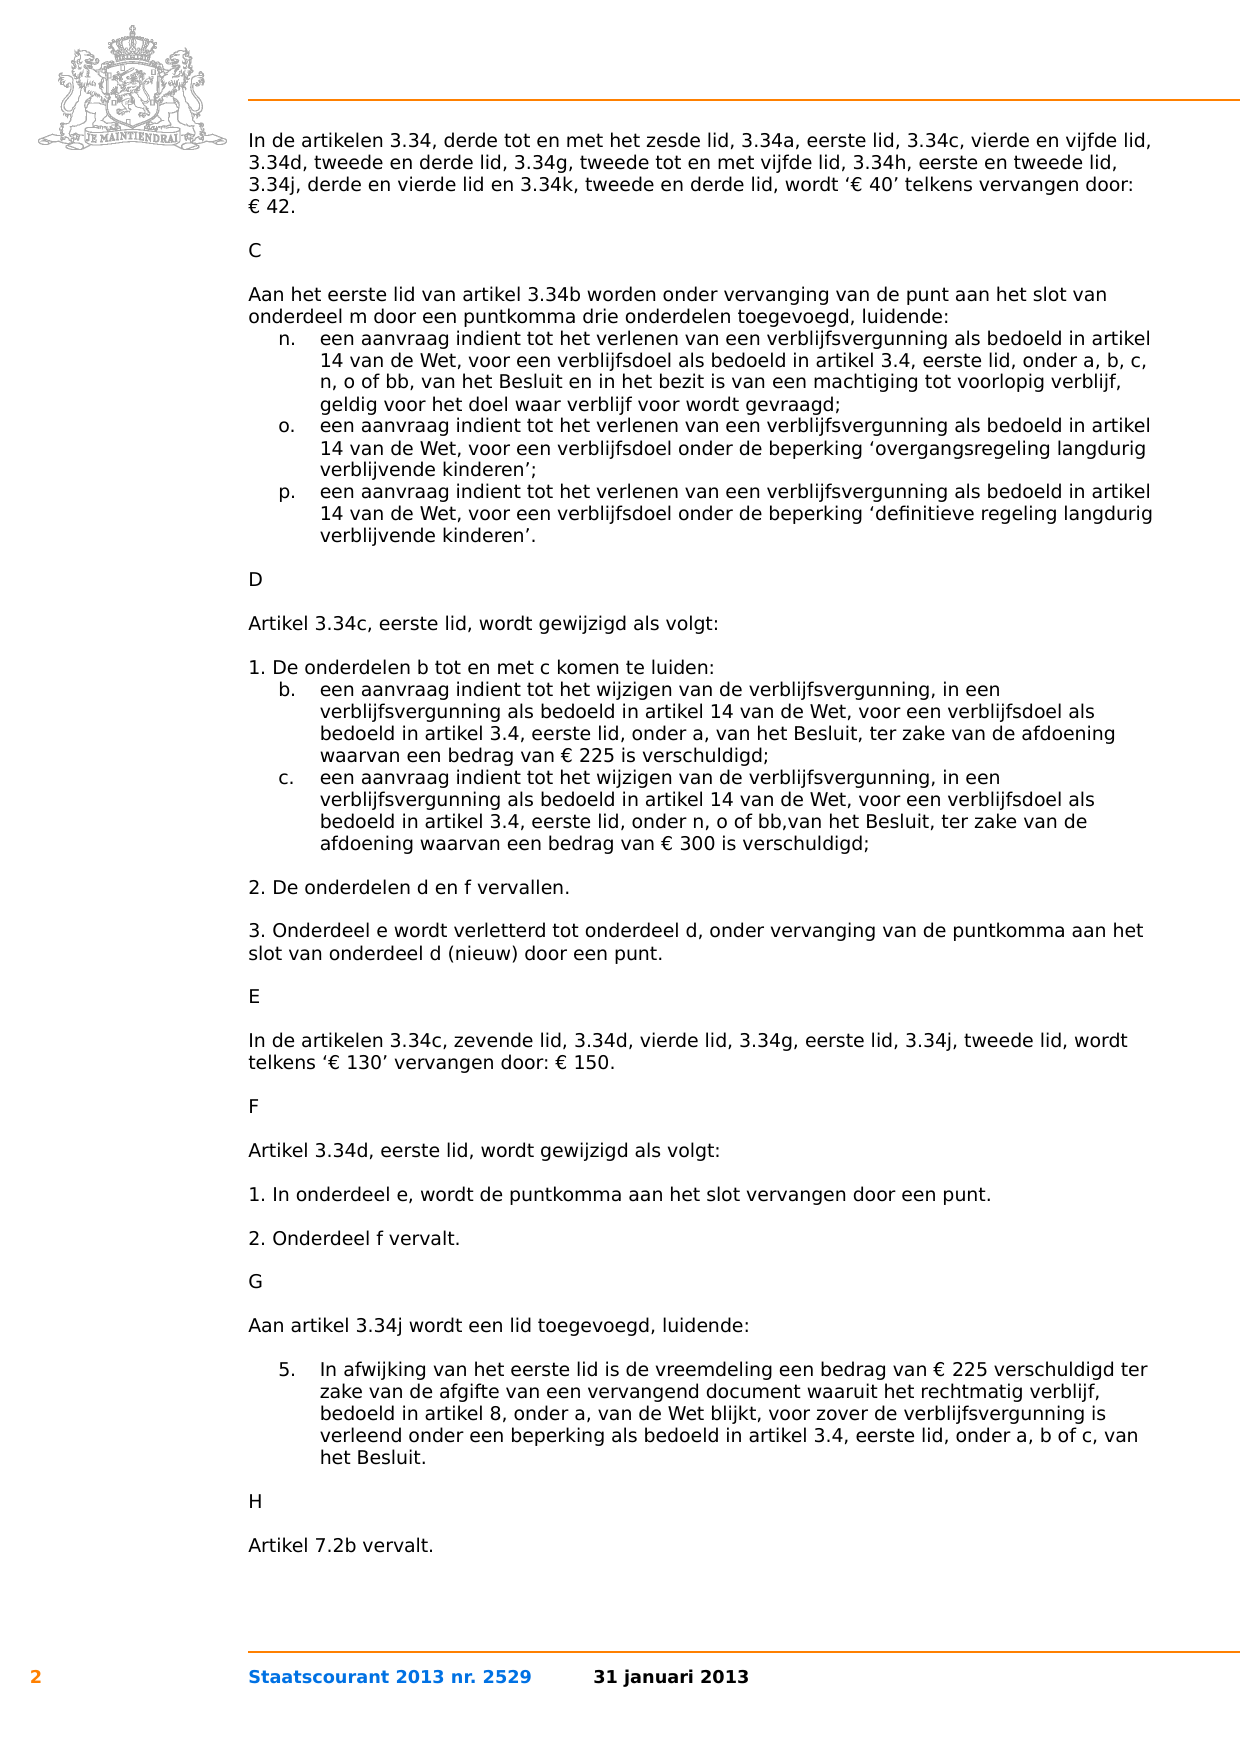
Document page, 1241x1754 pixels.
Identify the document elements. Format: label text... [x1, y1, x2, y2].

text 2. De onderdelen d en f vervallen. [248, 877, 1163, 898]
picture [38, 25, 227, 150]
text 2. Onderdeel f vervalt. [248, 1227, 1163, 1249]
text p. een aanvraag indient tot het verlenen van een verblijfsvergunning als bedoeld in artikel 14 van de Wet, voor een verblijfsdoel onder de beperking ‘definitieve regeling langdurig verblijvende kinderen’. [278, 481, 1163, 547]
text H [248, 1491, 1163, 1513]
text n. een aanvraag indient tot het verlenen van een verblijfsvergunning als bedoeld in artikel 14 van de Wet, voor een verblijfsdoel als bedoeld in artikel 3.4, eerste lid, onder a, b, c, n, o of bb, van het Besluit en in het bezit is van een machtiging tot voorlopig verblijf, geldig voor het doel waar verblijf voor wordt gevraagd; [278, 327, 1163, 415]
text In de artikelen 3.34, derde tot en met het zesde lid, 3.34a, eerste lid, 3.34c, vierde en vijfde lid, 3.34d, tweede en derde lid, 3.34g, tweede tot en met vijfde lid, 3.34h, eerste en tweede lid, 3.34j, derde en vierde lid en 3.34k, tweede en derde lid, wordt ‘€ 40’ telkens vervangen door: € 42. [248, 130, 1163, 218]
text Aan het eerste lid van artikel 3.34b worden onder vervanging van de punt aan het slot van onderdeel m door een puntkomma drie onderdelen toegevoegd, luidende: [248, 283, 1163, 327]
text G [248, 1271, 1163, 1293]
text 3. Onderdeel e wordt verletterd tot onderdeel d, onder vervanging van de puntkomma aan het slot van onderdeel d (nieuw) door een punt. [248, 920, 1163, 964]
text c. een aanvraag indient tot het wijzigen van de verblijfsvergunning, in een verblijfsvergunning als bedoeld in artikel 14 van de Wet, voor een verblijfsdoel als bedoeld in artikel 3.4, eerste lid, onder n, o of bb,van het Besluit, ter zake van de afdoening waarvan een bedrag van € 300 is verschuldigd; [278, 767, 1163, 855]
text D [248, 569, 1163, 591]
text Aan artikel 3.34j wordt een lid toegevoegd, luidende: [248, 1315, 1163, 1337]
text C [248, 240, 1163, 262]
text In de artikelen 3.34c, zevende lid, 3.34d, vierde lid, 3.34g, eerste lid, 3.34j, tweede lid, wordt telkens ‘€ 130’ vervangen door: € 150. [248, 1030, 1163, 1074]
text F [248, 1096, 1163, 1118]
text 1. In onderdeel e, wordt de puntkomma aan het slot vervangen door een punt. [248, 1184, 1163, 1206]
text Artikel 3.34d, eerste lid, wordt gewijzigd als volgt: [248, 1140, 1163, 1162]
text 1. De onderdelen b tot en met c komen te luiden: [248, 657, 1163, 679]
text b. een aanvraag indient tot het wijzigen van de verblijfsvergunning, in een verblijfsvergunning als bedoeld in artikel 14 van de Wet, voor een verblijfsdoel als bedoeld in artikel 3.4, eerste lid, onder a, van het Besluit, ter zake van de afdoening waarvan een bedrag van € 225 is verschuldigd; [278, 679, 1163, 767]
text 5. In afwijking van het eerste lid is de vreemdeling een bedrag van € 225 verschuldigd ter zake van de afgifte van een vervangend document waaruit het rechtmatig verblijf, bedoeld in artikel 8, onder a, van de Wet blijkt, voor zover de verblijfsvergunning is verleend onder een beperking als bedoeld in artikel 3.4, eerste lid, onder a, b of c, van het Besluit. [278, 1359, 1163, 1469]
text Artikel 7.2b vervalt. [248, 1535, 1163, 1557]
text o. een aanvraag indient tot het verlenen van een verblijfsvergunning als bedoeld in artikel 14 van de Wet, voor een verblijfsdoel onder de beperking ‘overgangsregeling langdurig verblijvende kinderen’; [278, 415, 1163, 481]
text E [248, 986, 1163, 1008]
text Artikel 3.34c, eerste lid, wordt gewijzigd als volgt: [248, 613, 1163, 635]
